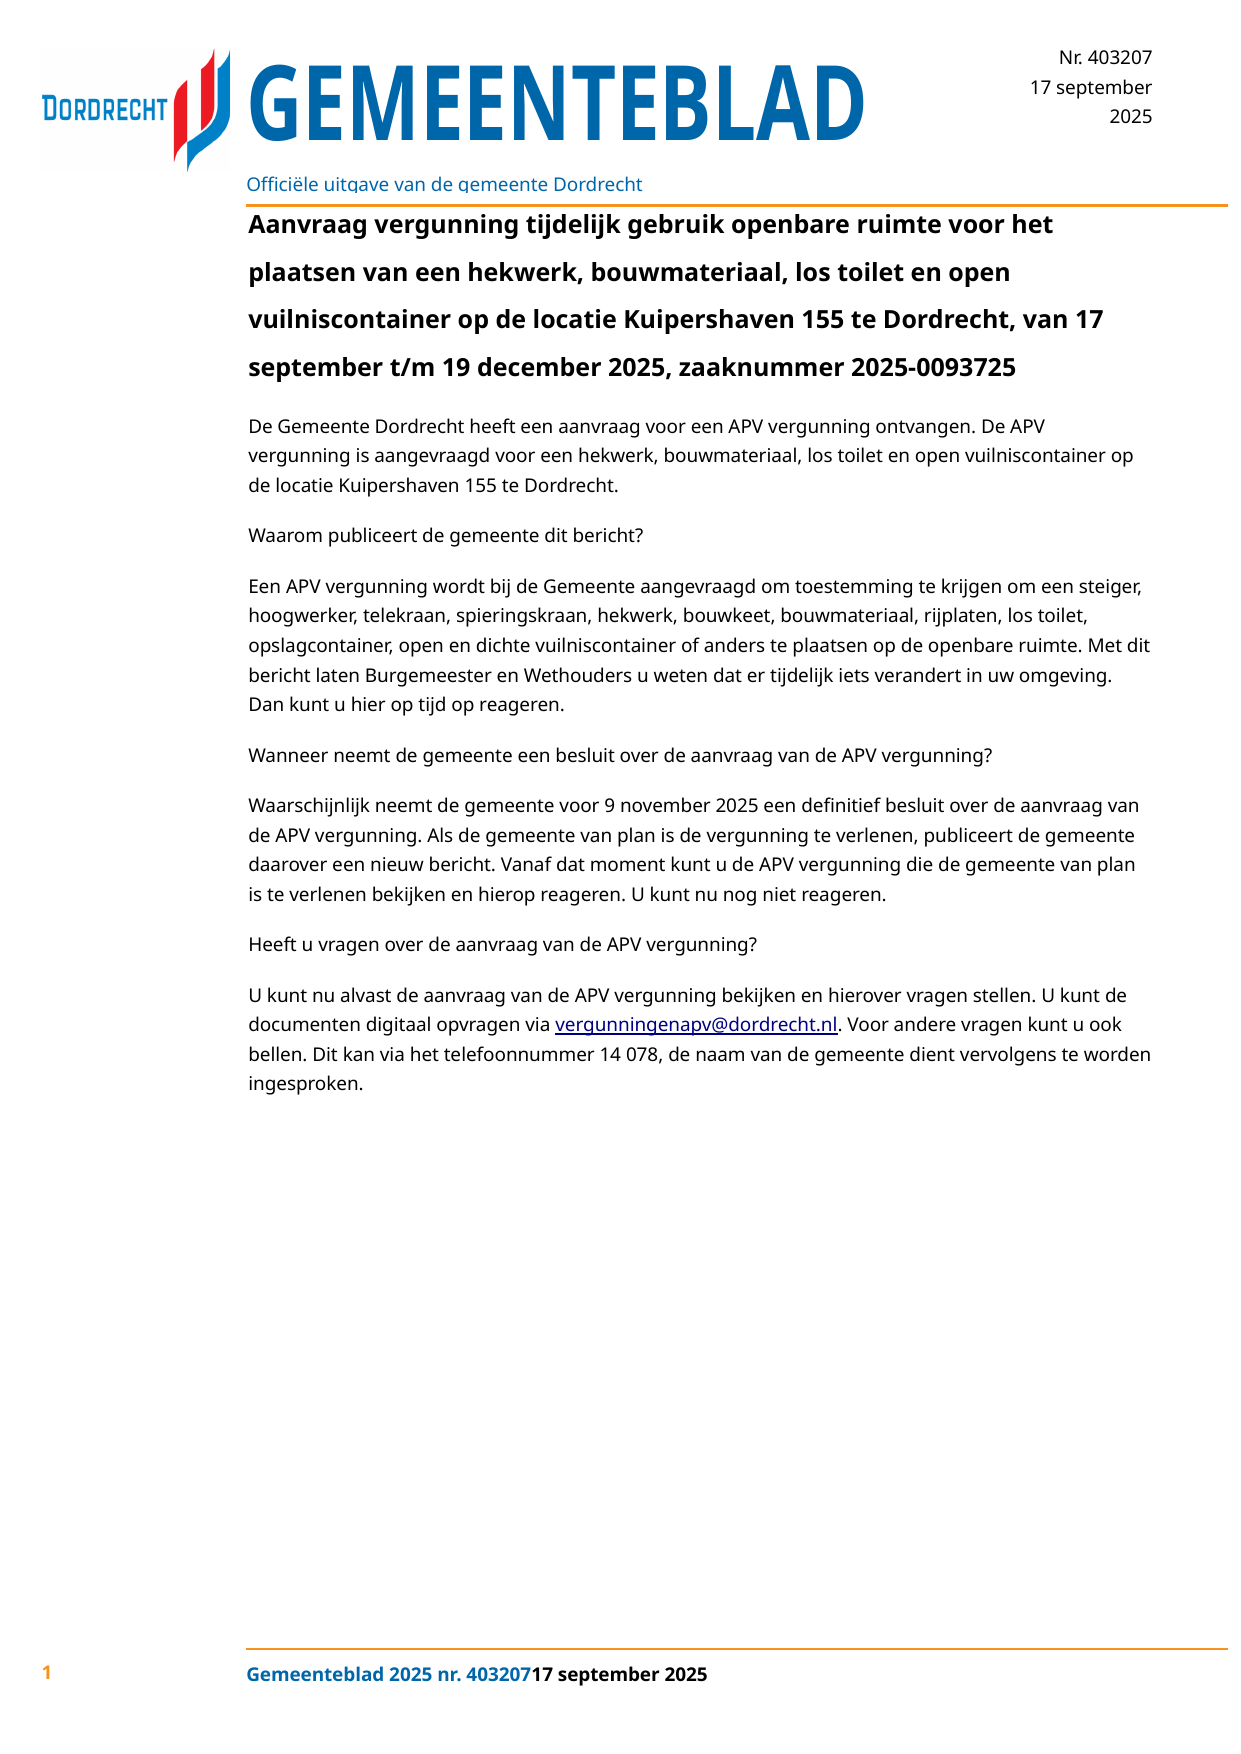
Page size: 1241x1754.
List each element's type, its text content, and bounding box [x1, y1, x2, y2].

text Een APV vergunning wordt bij de Gemeente aangevraagd om toestemming te krijgen om een steiger, hoogwerker, telekraan, spieringskraan, hekwerk, bouwkeet, bouwmateriaal, rijplaten, los toilet, opslagcontainer, open en dichte vuilniscontainer of anders te plaatsen op de openbare ruimte. Met dit bericht laten Burgemeester en Wethouders u weten dat er tijdelijk iets verandert in uw omgeving. Dan kunt u hier op tijd op reageren. [248, 573, 1152, 717]
text U kunt nu alvast de aanvraag van de APV vergunning bekijken en hierover vragen stellen. U kunt de documenten digitaal opvragen via vergunningenapv@dordrecht.nl. Voor andere vragen kunt u ook bellen. Dit kan via het telefoonnummer 14 078, de naam van de gemeente dient vervolgens te worden ingesproken. [248, 982, 1152, 1096]
text Wanneer neemt de gemeente een besluit over de aanvraag van de APV vergunning? [248, 742, 1152, 768]
text Waarschijnlijk neemt de gemeente voor 9 november 2025 een definitief besluit over de aanvraag van de APV vergunning. Als de gemeente van plan is de vergunning te verlenen, publiceert de gemeente daarover een nieuw bericht. Vanaf dat moment kunt u de APV vergunning die de gemeente van plan is te verlenen bekijken en hierop reageren. U kunt nu nog niet reageren. [248, 792, 1152, 907]
text Waarom publiceert de gemeente dit bericht? [248, 523, 1152, 548]
text Heeft u vragen over de aanvraag van de APV vergunning? [248, 931, 1152, 957]
text Aanvraag vergunning tijdelijk gebruik openbare ruimte voor het plaatsen van een hekwerk, bouwmateriaal, los toilet en open vuilniscontainer op de locatie Kuipershaven 155 te Dordrecht, van 17 september t/m 19 december 2025, zaaknummer 2025-0093725 [248, 207, 1152, 384]
text De Gemeente Dordrecht heeft een aanvraag voor een APV vergunning ontvangen. De APV vergunning is aangevraagd voor een hekwerk, bouwmateriaal, los toilet en open vuilniscontainer op de locatie Kuipershaven 155 te Dordrecht. [248, 413, 1152, 498]
picture [41, 47, 231, 172]
